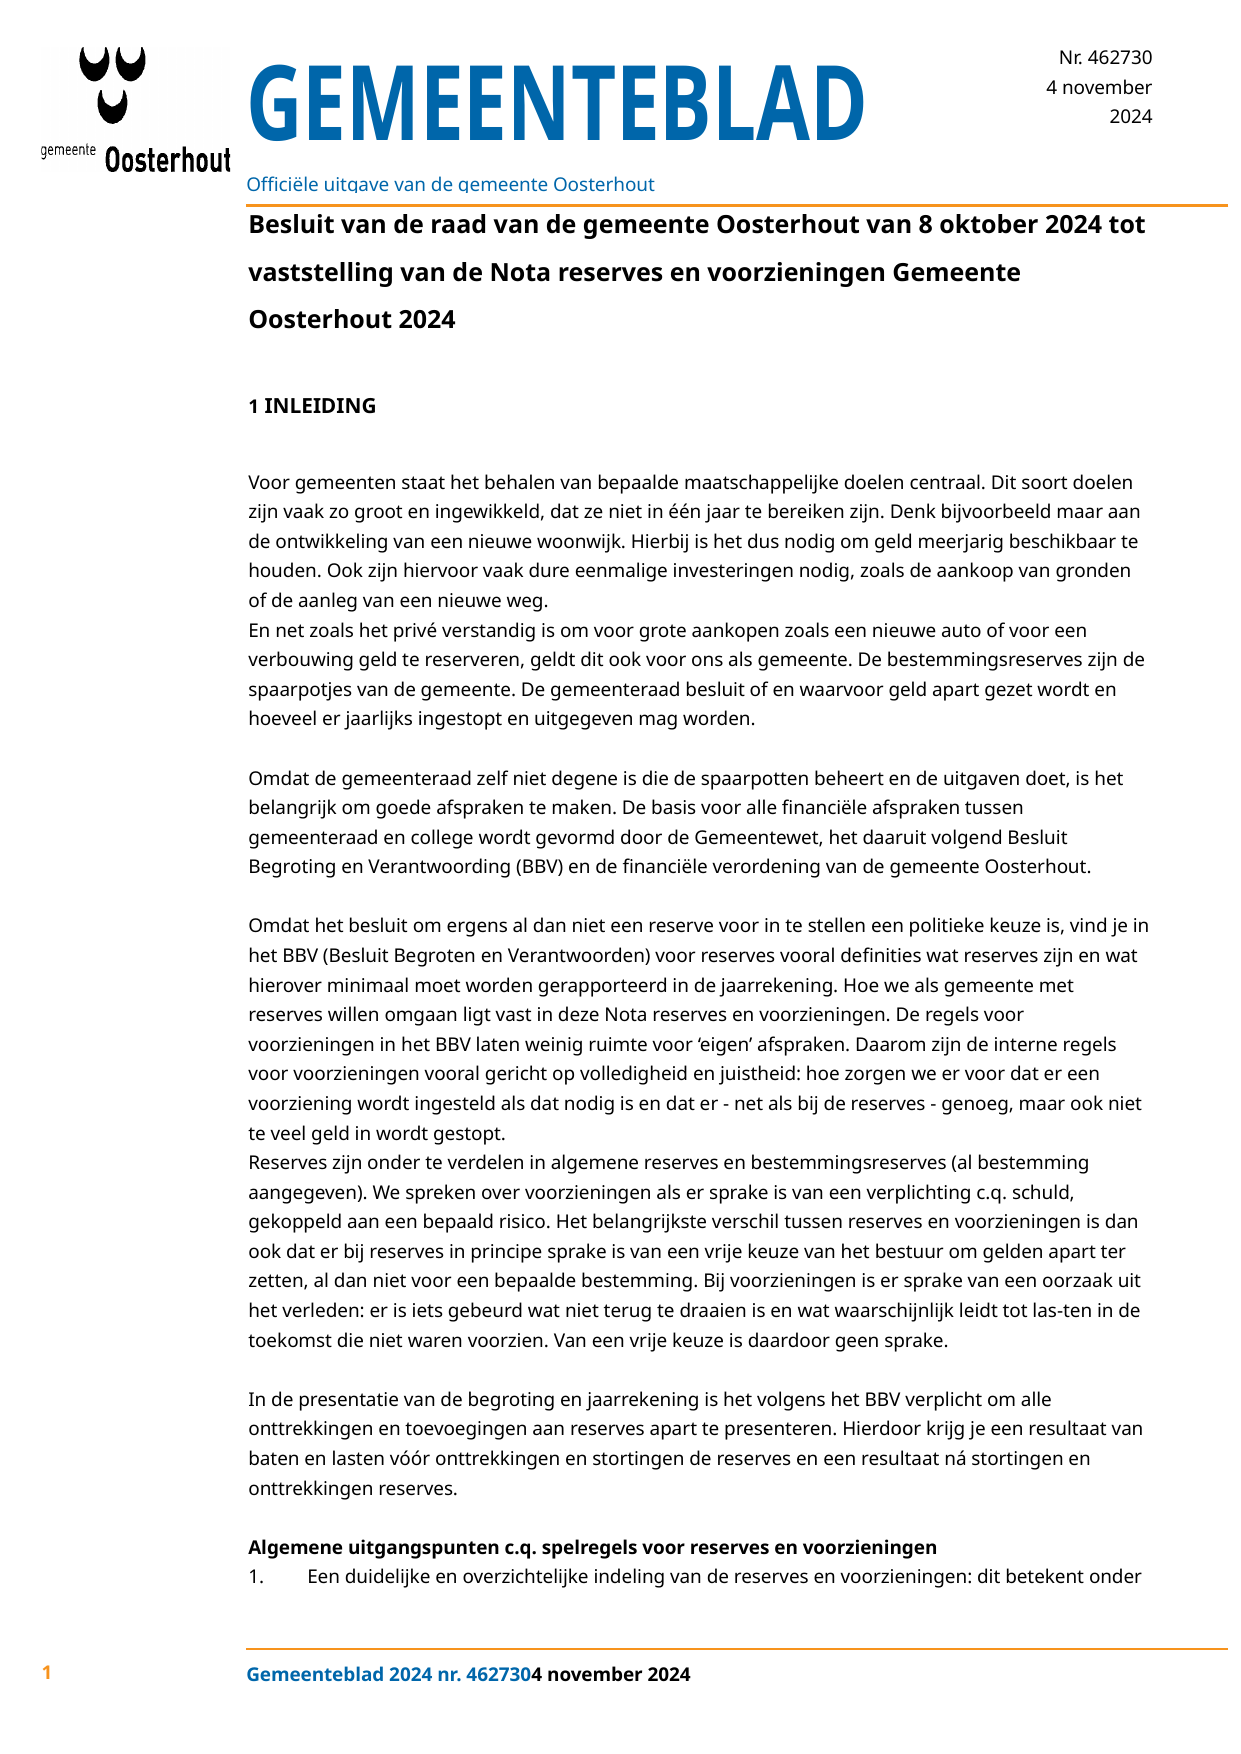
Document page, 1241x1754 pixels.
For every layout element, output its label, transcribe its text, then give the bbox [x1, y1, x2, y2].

text Voor gemeenten staat het behalen van bepaalde maatschappelijke doelen centraal. Dit soort doelen zijn vaak zo groot en ingewikkeld, dat ze niet in één jaar te bereiken zijn. Denk bijvoorbeeld maar aan de ontwikkeling van een nieuwe woonwijk. Hierbij is het dus nodig om geld meerjarig beschikbaar te houden. Ook zijn hiervoor vaak dure eenmalige investeringen nodig, zoals de aankoop van gronden of de aanleg van een nieuwe weg. [248, 469, 1152, 613]
list Een duidelijke en overzichtelijke indeling van de reserves en voorzieningen: dit betekent onder [248, 1563, 1152, 1589]
picture [41, 47, 231, 172]
text In de presentatie van de begroting en jaarrekening is het volgens het BBV verplicht om alle onttrekkingen en toevoegingen aan reserves apart te presenteren. Hierdoor krijg je een resultaat van baten en lasten vóór onttrekkingen en stortingen de reserves en een resultaat ná stortingen en onttrekkingen reserves. [248, 1386, 1152, 1501]
text Omdat het besluit om ergens al dan niet een reserve voor in te stellen een politieke keuze is, vind je in het BBV (Besluit Begroten en Verantwoorden) voor reserves vooral definities wat reserves zijn en wat hierover minimaal moet worden gerapporteerd in de jaarrekening. Hoe we als gemeente met reserves willen omgaan ligt vast in deze Nota reserves en voorzieningen. De regels voor voorzieningen in het BBV laten weinig ruimte voor ‘eigen’ afspraken. Daarom zijn de interne regels voor voorzieningen vooral gericht op volledigheid en juistheid: hoe zorgen we er voor dat er een voorziening wordt ingesteld als dat nodig is en dat er - net als bij de reserves - genoeg, maar ook niet te veel geld in wordt gestopt. [248, 913, 1152, 1146]
text En net zoals het privé verstandig is om voor grote aankopen zoals een nieuwe auto of voor een verbouwing geld te reserveren, geldt dit ook voor ons als gemeente. De bestemmingsreserves zijn de spaarpotjes van de gemeente. De gemeenteraad besluit of en waarvoor geld apart gezet wordt en hoeveel er jaarlijks ingestopt en uitgegeven mag worden. [248, 617, 1152, 731]
text Algemene uitgangspunten c.q. spelregels voor reserves en voorzieningen [248, 1534, 1152, 1560]
text Besluit van de raad van de gemeente Oosterhout van 8 oktober 2024 tot vaststelling van de Nota reserves en voorzieningen Gemeente Oosterhout 2024 [248, 207, 1152, 336]
text Omdat de gemeenteraad zelf niet degene is die de spaarpotten beheert en de uitgaven doet, is het belangrijk om goede afspraken te maken. De basis voor alle financiële afspraken tussen gemeenteraad en college wordt gevormd door de Gemeentewet, het daaruit volgend Besluit Begroting en Verantwoording (BBV) en de financiële verordening van de gemeente Oosterhout. [248, 765, 1152, 879]
text 1 INLEIDING [248, 391, 1152, 420]
text Reserves zijn onder te verdelen in algemene reserves en bestemmingsreserves (al bestemming aangegeven). We spreken over voorzieningen als er sprake is van een verplichting c.q. schuld, gekoppeld aan een bepaald risico. Het belangrijkste verschil tussen reserves en voorzieningen is dan ook dat er bij reserves in principe sprake is van een vrije keuze van het bestuur om gelden apart ter zetten, al dan niet voor een bepaalde bestemming. Bij voorzieningen is er sprake van een oorzaak uit het verleden: er is iets gebeurd wat niet terug te draaien is en wat waarschijnlijk leidt tot las-ten in de toekomst die niet waren voorzien. Van een vrije keuze is daardoor geen sprake. [248, 1149, 1152, 1353]
